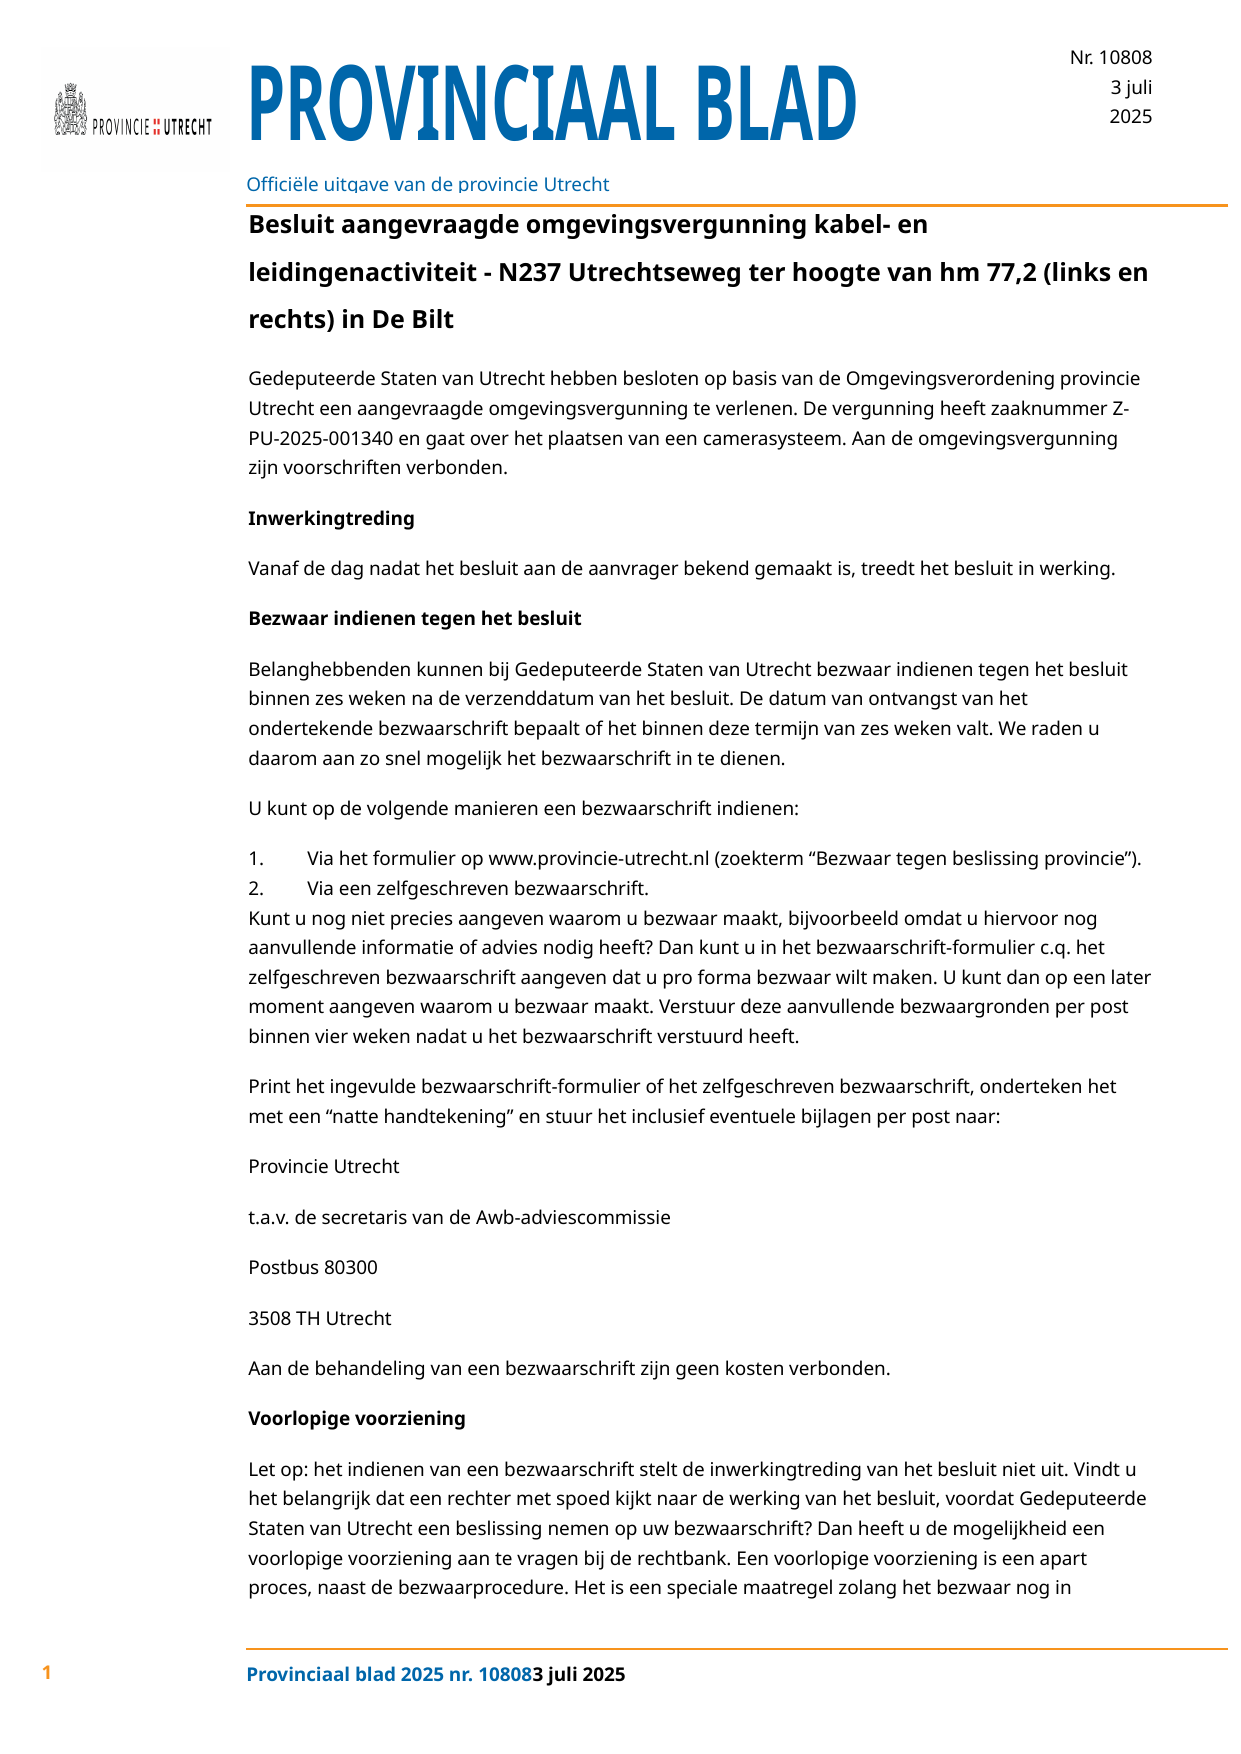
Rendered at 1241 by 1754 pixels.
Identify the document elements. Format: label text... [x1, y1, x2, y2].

picture [41, 47, 231, 172]
text Inwerkingtreding [248, 505, 1152, 530]
text Besluit aangevraagde omgevingsvergunning kabel- en leidingenactiviteit - N237 Utrechtseweg ter hoogte van hm 77,2 (links en rechts) in De Bilt [248, 207, 1152, 336]
text Aan de behandeling van een bezwaarschrift zijn geen kosten verbonden. [248, 1355, 1152, 1381]
text Bezwaar indienen tegen het besluit [248, 606, 1152, 631]
text Postbus 80300 [248, 1254, 1152, 1280]
text Vanaf de dag nadat het besluit aan de aanvrager bekend gemaakt is, treedt het besluit in werking. [248, 555, 1152, 581]
text t.a.v. de secretaris van de Awb-adviescommissie [248, 1204, 1152, 1229]
text Gedeputeerde Staten van Utrecht hebben besloten op basis van de Omgevingsverordening provincie Utrecht een aangevraagde omgevingsvergunning te verlenen. De vergunning heeft zaaknummer Z-PU-2025-001340 en gaat over het plaatsen van een camerasysteem. Aan de omgevingsvergunning zijn voorschriften verbonden. [248, 366, 1152, 480]
text Provincie Utrecht [248, 1153, 1152, 1179]
text Let op: het indienen van een bezwaarschrift stelt de inwerkingtreding van het besluit niet uit. Vindt u het belangrijk dat een rechter met spoed kijkt naar de werking van het besluit, voordat Gedeputeerde Staten van Utrecht een beslissing nemen op uw bezwaarschrift? Dan heeft u de mogelijkheid een voorlopige voorziening aan te vragen bij de rechtbank. Een voorlopige voorziening is een apart proces, naast de bezwaarprocedure. Het is een speciale maatregel zolang het bezwaar nog in [248, 1456, 1152, 1600]
text Kunt u nog niet precies aangeven waarom u bezwaar maakt, bijvoorbeeld omdat u hiervoor nog aanvullende informatie of advies nodig heeft? Dan kunt u in het bezwaarschrift-formulier c.q. het zelfgeschreven bezwaarschrift aangeven dat u pro forma bezwaar wilt maken. U kunt dan op een later moment aangeven waarom u bezwaar maakt. Verstuur deze aanvullende bezwaargronden per post binnen vier weken nadat u het bezwaarschrift verstuurd heeft. [248, 905, 1152, 1049]
text 3508 TH Utrecht [248, 1305, 1152, 1330]
list Via het formulier op www.provincie-utrecht.nl (zoekterm “Bezwaar tegen beslissing provincie”). [248, 846, 1152, 871]
text U kunt op de volgende manieren een bezwaarschrift indienen: [248, 795, 1152, 821]
text Print het ingevulde bezwaarschrift-formulier of het zelfgeschreven bezwaarschrift, onderteken het met een “natte handtekening” en stuur het inclusief eventuele bijlagen per post naar: [248, 1073, 1152, 1129]
text Belanghebbenden kunnen bij Gedeputeerde Staten van Utrecht bezwaar indienen tegen het besluit binnen zes weken na de verzenddatum van het besluit. De datum van ontvangst van het ondertekende bezwaarschrift bepaalt of het binnen deze termijn van zes weken valt. We raden u daarom aan zo snel mogelijk het bezwaarschrift in te dienen. [248, 656, 1152, 770]
list Via een zelfgeschreven bezwaarschrift. [248, 875, 1152, 901]
text Voorlopige voorziening [248, 1406, 1152, 1431]
